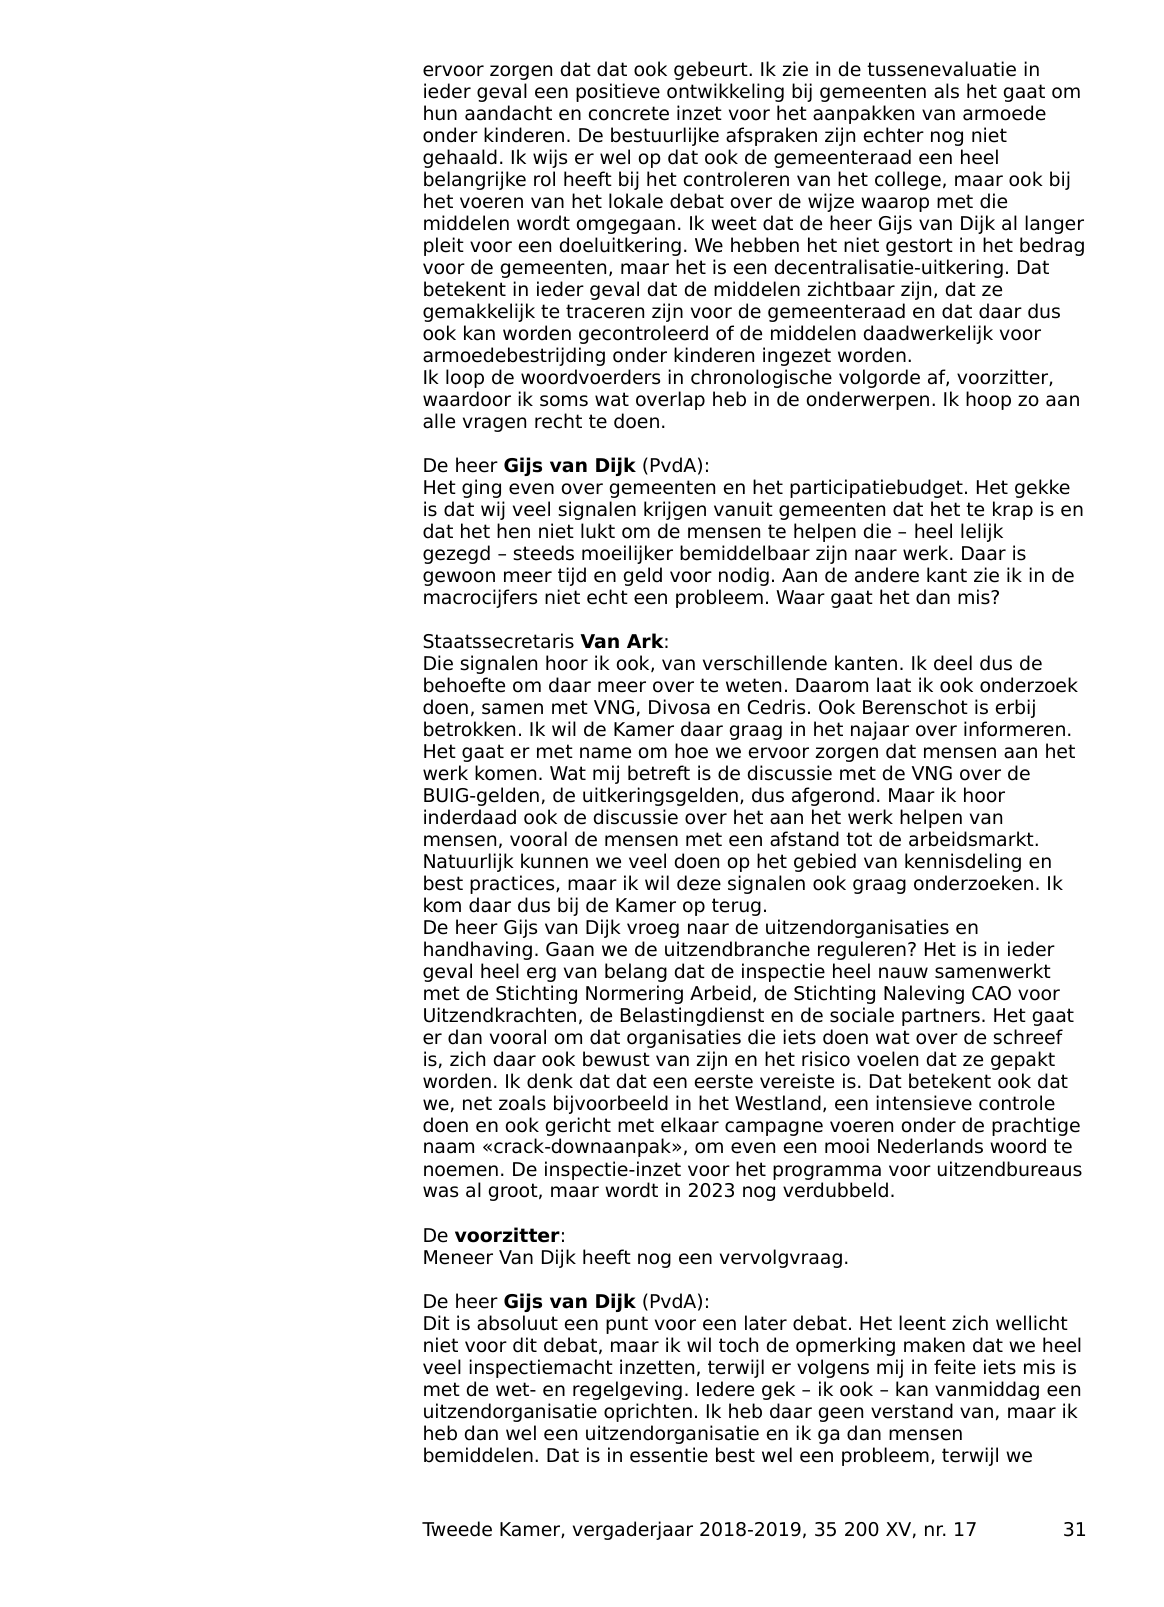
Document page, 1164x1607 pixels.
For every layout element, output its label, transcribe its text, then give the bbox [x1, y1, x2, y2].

text De voorzitter: [422, 1224, 1087, 1247]
text Het ging even over gemeenten en het participatiebudget. Het gekke is dat wij veel signalen krijgen vanuit gemeenten dat het te krap is en dat het hen niet lukt om de mensen te helpen die – heel lelijk gezegd – steeds moeilijker bemiddelbaar zijn naar werk. Daar is gewoon meer tijd en geld voor nodig. Aan de andere kant zie ik in de macrocijfers niet echt een probleem. Waar gaat het dan mis? [422, 477, 1087, 609]
text Die signalen hoor ik ook, van verschillende kanten. Ik deel dus de behoefte om daar meer over te weten. Daarom laat ik ook onderzoek doen, samen met VNG, Divosa en Cedris. Ook Berenschot is erbij betrokken. Ik wil de Kamer daar graag in het najaar over informeren. Het gaat er met name om hoe we ervoor zorgen dat mensen aan het werk komen. Wat mij betreft is de discussie met de VNG over de BUIG-gelden, de uitkeringsgelden, dus afgerond. Maar ik hoor inderdaad ook de discussie over het aan het werk helpen van mensen, vooral de mensen met een afstand tot de arbeidsmarkt. Natuurlijk kunnen we veel doen op het gebied van kennisdeling en best practices, maar ik wil deze signalen ook graag onderzoeken. Ik kom daar dus bij de Kamer op terug. [422, 653, 1087, 917]
text De heer Gijs van Dijk (PvdA): [422, 455, 1087, 477]
text Staatssecretaris Van Ark: [422, 631, 1087, 653]
text De heer Gijs van Dijk vroeg naar de uitzendorganisaties en handhaving. Gaan we de uitzendbranche reguleren? Het is in ieder geval heel erg van belang dat de inspectie heel nauw samenwerkt met de Stichting Normering Arbeid, de Stichting Naleving CAO voor Uitzendkrachten, de Belastingdienst en de sociale partners. Het gaat er dan vooral om dat organisaties die iets doen wat over de schreef is, zich daar ook bewust van zijn en het risico voelen dat ze gepakt worden. Ik denk dat dat een eerste vereiste is. Dat betekent ook dat we, net zoals bijvoorbeeld in het Westland, een intensieve controle doen en ook gericht met elkaar campagne voeren onder de prachtige naam «crack-downaanpak», om even een mooi Nederlands woord te noemen. De inspectie-inzet voor het programma voor uitzendbureaus was al groot, maar wordt in 2023 nog verdubbeld. [422, 917, 1087, 1202]
text Meneer Van Dijk heeft nog een vervolgvraag. [422, 1247, 1087, 1268]
text ervoor zorgen dat dat ook gebeurt. Ik zie in de tussenevaluatie in ieder geval een positieve ontwikkeling bij gemeenten als het gaat om hun aandacht en concrete inzet voor het aanpakken van armoede onder kinderen. De bestuurlijke afspraken zijn echter nog niet gehaald. Ik wijs er wel op dat ook de gemeenteraad een heel belangrijke rol heeft bij het controleren van het college, maar ook bij het voeren van het lokale debat over de wijze waarop met die middelen wordt omgegaan. Ik weet dat de heer Gijs van Dijk al langer pleit voor een doeluitkering. We hebben het niet gestort in het bedrag voor de gemeenten, maar het is een decentralisatie-uitkering. Dat betekent in ieder geval dat de middelen zichtbaar zijn, dat ze gemakkelijk te traceren zijn voor de gemeenteraad en dat daar dus ook kan worden gecontroleerd of de middelen daadwerkelijk voor armoedebestrijding onder kinderen ingezet worden. [422, 59, 1087, 367]
text Ik loop de woordvoerders in chronologische volgorde af, voorzitter, waardoor ik soms wat overlap heb in de onderwerpen. Ik hoop zo aan alle vragen recht te doen. [422, 367, 1087, 433]
text Dit is absoluut een punt voor een later debat. Het leent zich wellicht niet voor dit debat, maar ik wil toch de opmerking maken dat we heel veel inspectiemacht inzetten, terwijl er volgens mij in feite iets mis is met de wet- en regelgeving. Iedere gek – ik ook – kan vanmiddag een uitzendorganisatie oprichten. Ik heb daar geen verstand van, maar ik heb dan wel een uitzendorganisatie en ik ga dan mensen bemiddelen. Dat is in essentie best wel een probleem, terwijl we [422, 1313, 1087, 1467]
text De heer Gijs van Dijk (PvdA): [422, 1291, 1087, 1313]
